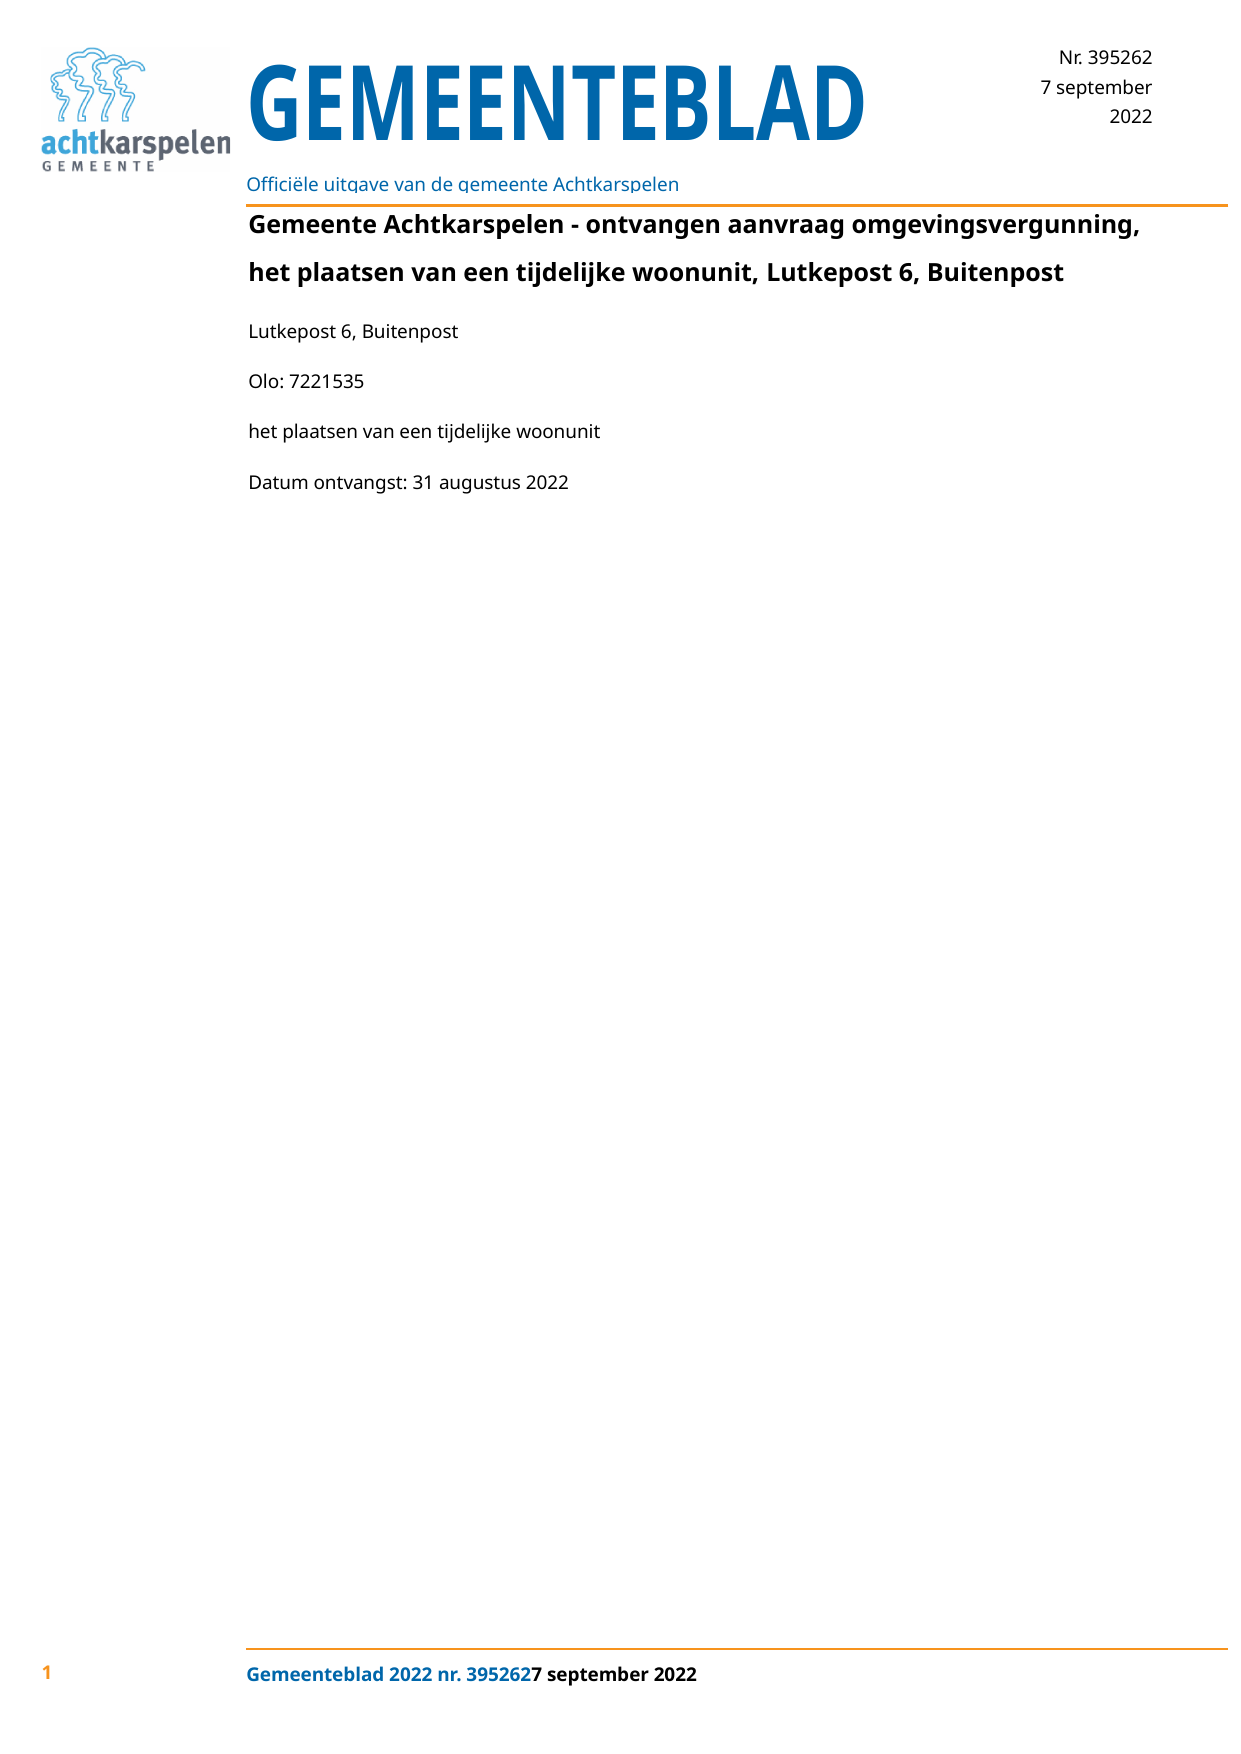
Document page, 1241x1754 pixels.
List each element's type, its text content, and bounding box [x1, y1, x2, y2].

text het plaatsen van een tijdelijke woonunit [248, 419, 1152, 444]
text Gemeente Achtkarspelen - ontvangen aanvraag omgevingsvergunning, het plaatsen van een tijdelijke woonunit, Lutkepost 6, Buitenpost [248, 207, 1152, 288]
text Lutkepost 6, Buitenpost [248, 318, 1152, 344]
picture [41, 47, 231, 172]
text Olo: 7221535 [248, 368, 1152, 394]
text Datum ontvangst: 31 augustus 2022 [248, 469, 1152, 495]
